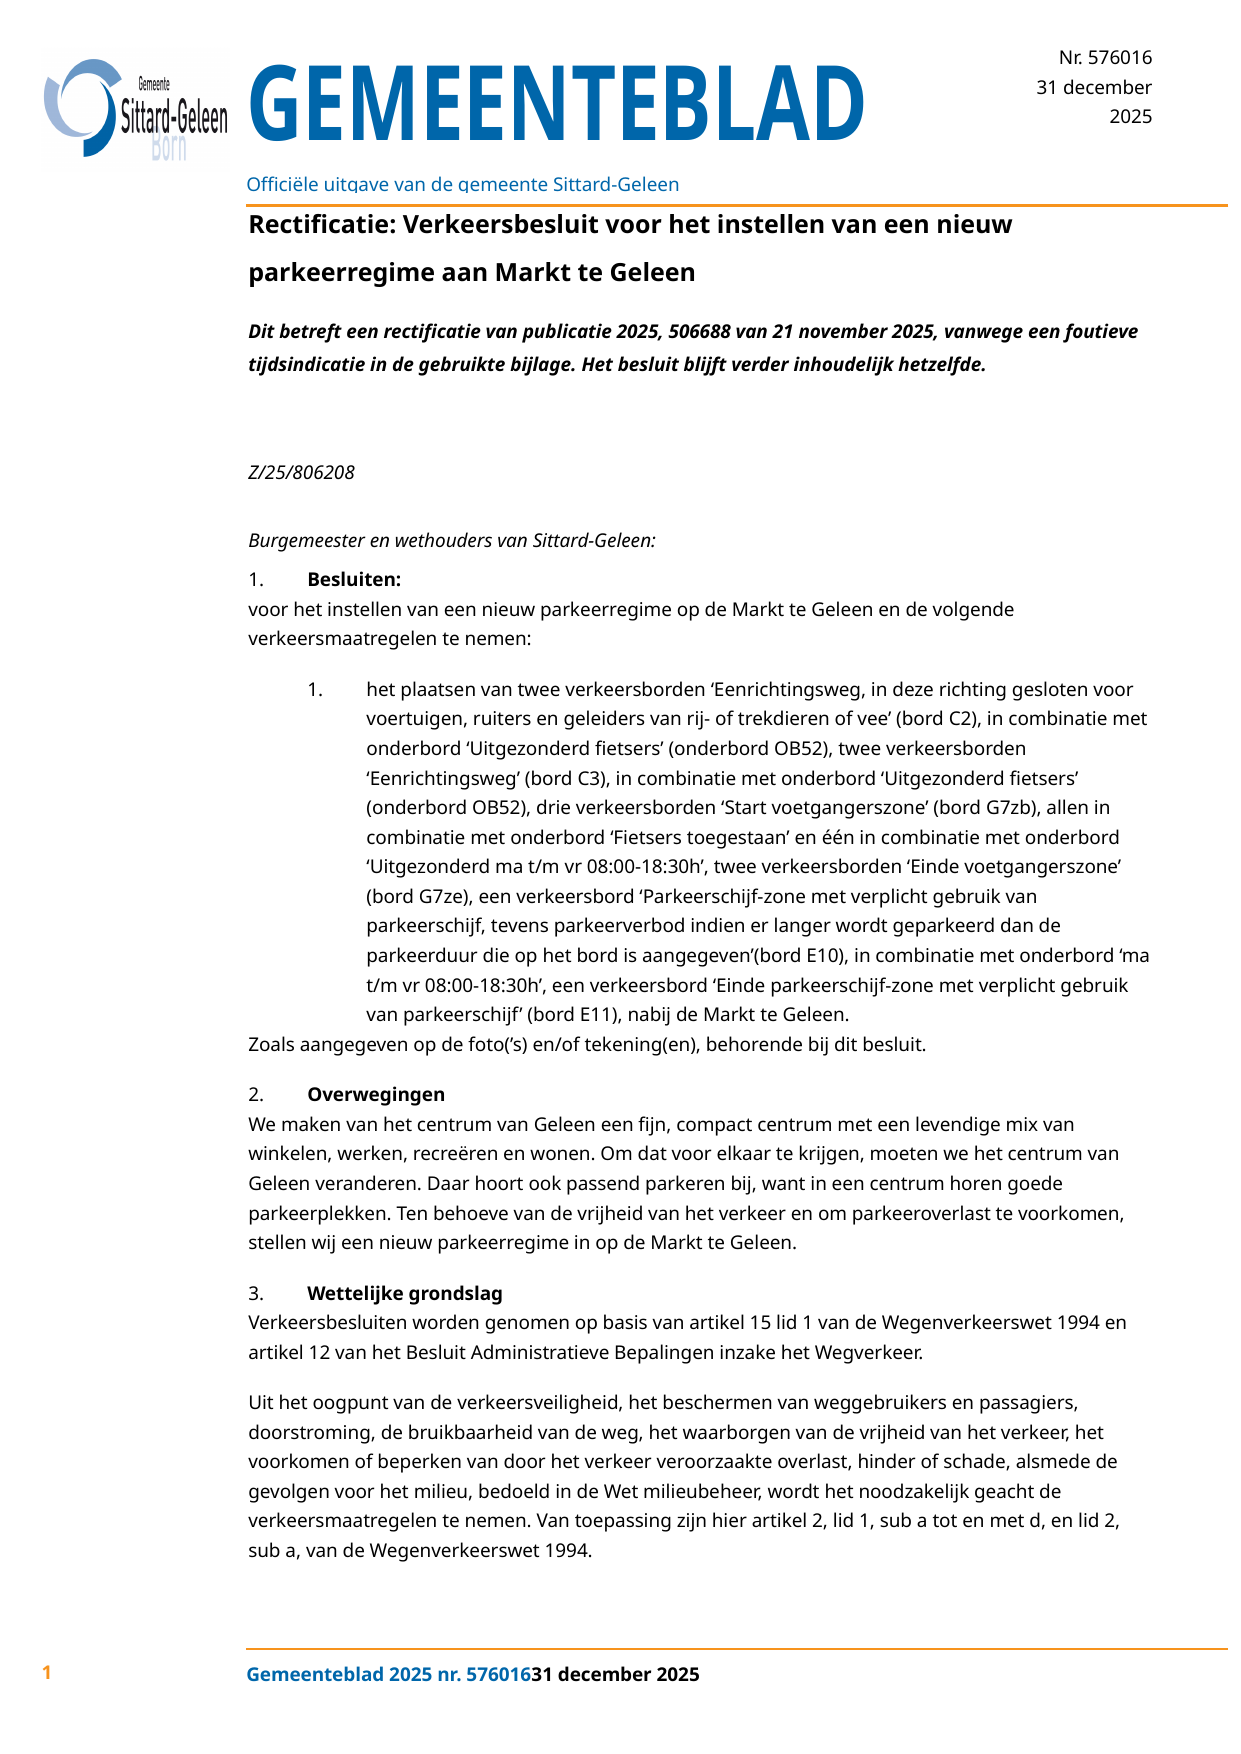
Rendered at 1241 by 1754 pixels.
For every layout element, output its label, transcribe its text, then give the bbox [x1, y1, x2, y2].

list Overwegingen [248, 1081, 1152, 1107]
text Uit het oogpunt van de verkeersveiligheid, het beschermen van weggebruikers en passagiers, doorstroming, de bruikbaarheid van de weg, het waarborgen van de vrijheid van het verkeer, het voorkomen of beperken van door het verkeer veroorzaakte overlast, hinder of schade, alsmede de gevolgen voor het milieu, bedoeld in de Wet milieubeheer, wordt het noodzakelijk geacht de verkeersmaatregelen te nemen. Van toepassing zijn hier artikel 2, lid 1, sub a tot en met d, en lid 2, sub a, van de Wegenverkeerswet 1994. [248, 1389, 1152, 1563]
text Rectificatie: Verkeersbesluit voor het instellen van een nieuw parkeerregime aan Markt te Geleen [248, 207, 1152, 288]
text Burgemeester en wethouders van Sittard-Geleen: [248, 527, 1152, 553]
text Verkeersbesluiten worden genomen op basis van artikel 15 lid 1 van de Wegenverkeerswet 1994 en artikel 12 van het Besluit Administratieve Bepalingen inzake het Wegverkeer. [248, 1309, 1152, 1365]
list het plaatsen van twee verkeersborden ‘Eenrichtingsweg, in deze richting gesloten voor voertuigen, ruiters en geleiders van rij- of trekdieren of vee’ (bord C2), in combinatie met onderbord ‘Uitgezonderd fietsers’ (onderbord OB52), twee verkeersborden ‘Eenrichtingsweg’ (bord C3), in combinatie met onderbord ‘Uitgezonderd fietsers’ (onderbord OB52), drie verkeersborden ‘Start voetgangerszone’ (bord G7zb), allen in combinatie met onderbord ‘Fietsers toegestaan’ en één in combinatie met onderbord ‘Uitgezonderd ma t/m vr 08:00-18:30h’, twee verkeersborden ‘Einde voetgangerszone’ (bord G7ze), een verkeersbord ‘Parkeerschijf-zone met verplicht gebruik van parkeerschijf, tevens parkeerverbod indien er langer wordt geparkeerd dan de parkeerduur die op het bord is aangegeven’(bord E10), in combinatie met onderbord ‘ma t/m vr 08:00-18:30h’, een verkeersbord ‘Einde parkeerschijf-zone met verplicht gebruik van parkeerschijf’ (bord E11), nabij de Markt te Geleen. [307, 676, 1152, 1027]
list Wettelijke grondslag [248, 1280, 1152, 1306]
text Dit betreft een rectificatie van publicatie 2025, 506688 van 21 november 2025, vanwege een foutieve tijdsindicatie in de gebruikte bijlage. Het besluit blijft verder inhoudelijk hetzelfde. [248, 318, 1152, 377]
picture [41, 47, 231, 172]
text We maken van het centrum van Geleen een fijn, compact centrum met een levendige mix van winkelen, werken, recreëren en wonen. Om dat voor elkaar te krijgen, moeten we het centrum van Geleen veranderen. Daar hoort ook passend parkeren bij, want in een centrum horen goede parkeerplekken. Ten behoeve van de vrijheid van het verkeer en om parkeeroverlast te voorkomen, stellen wij een nieuw parkeerregime in op de Markt te Geleen. [248, 1111, 1152, 1255]
text Zoals aangegeven op de foto(’s) en/of tekening(en), behorende bij dit besluit. [248, 1031, 1152, 1057]
list Besluiten: [248, 566, 1152, 592]
text voor het instellen van een nieuw parkeerregime op de Markt te Geleen en de volgende verkeersmaatregelen te nemen: [248, 596, 1152, 651]
text Z/25/806208 [248, 459, 1152, 485]
